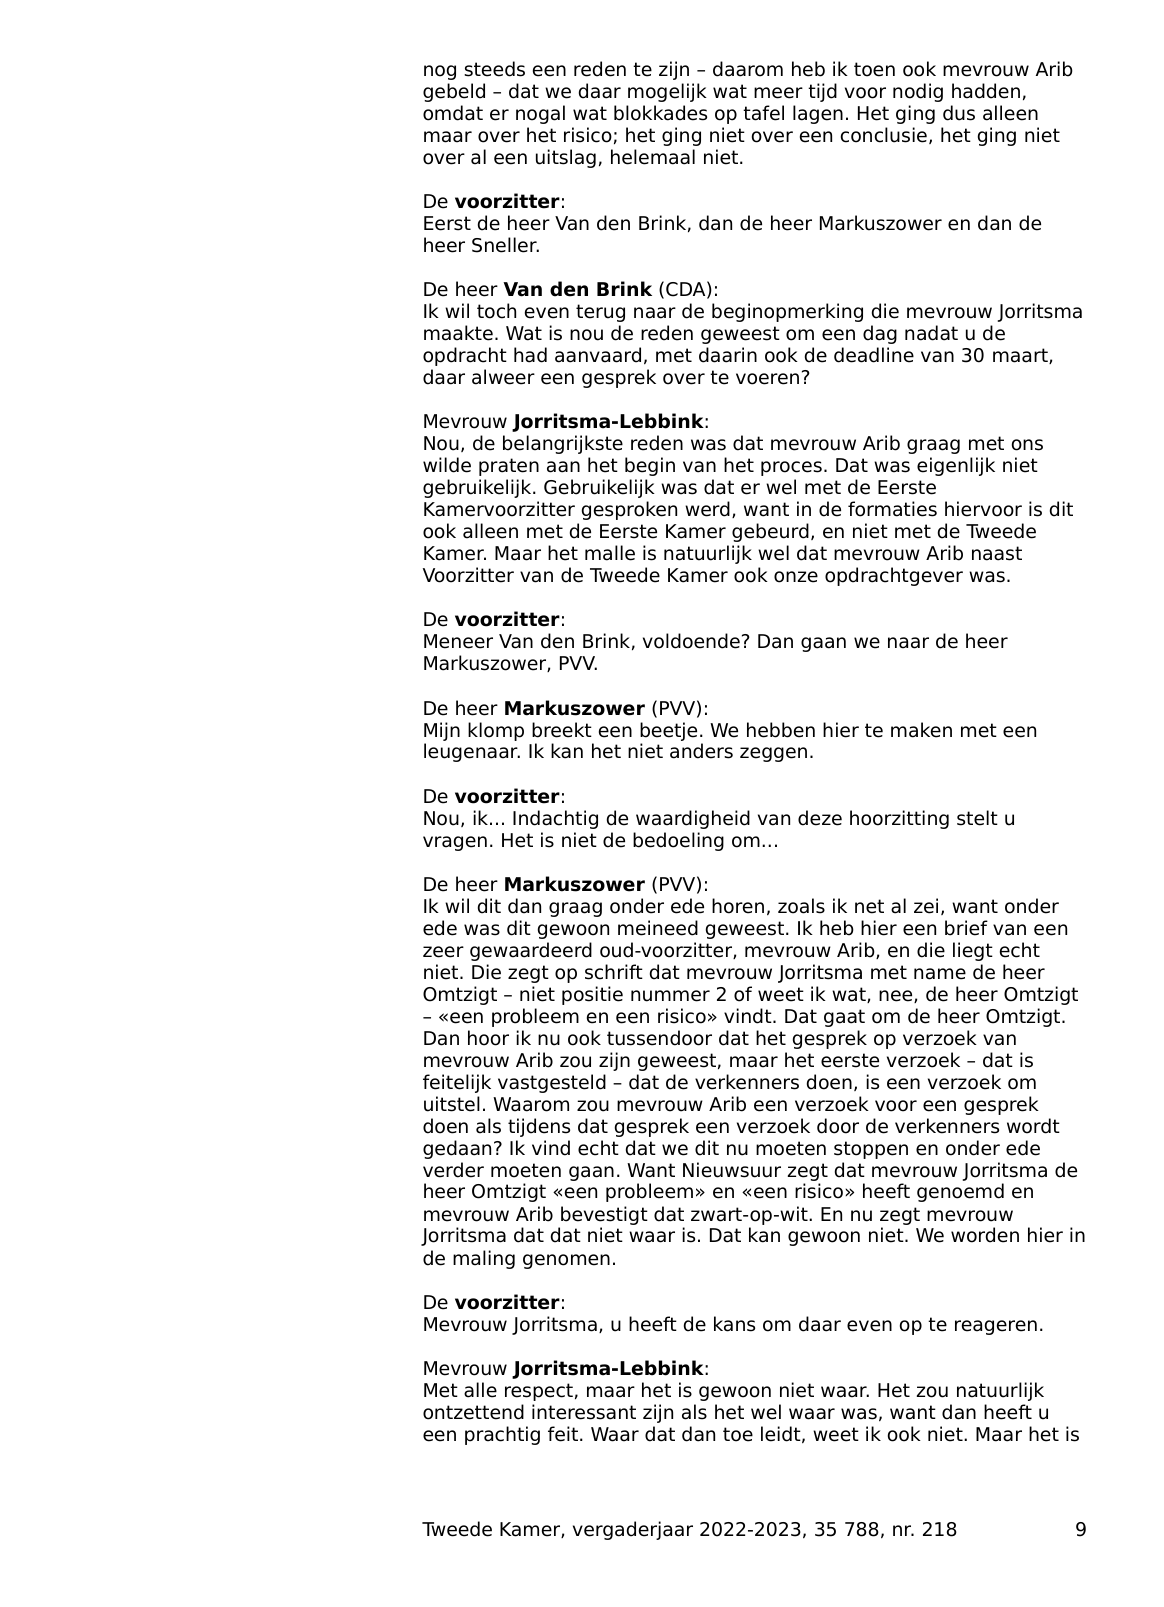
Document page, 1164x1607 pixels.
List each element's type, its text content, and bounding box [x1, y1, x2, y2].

text nog steeds een reden te zijn – daarom heb ik toen ook mevrouw Arib gebeld – dat we daar mogelijk wat meer tijd voor nodig hadden, omdat er nogal wat blokkades op tafel lagen. Het ging dus alleen maar over het risico; het ging niet over een conclusie, het ging niet over al een uitslag, helemaal niet. [422, 59, 1087, 169]
text Ik wil dit dan graag onder ede horen, zoals ik net al zei, want onder ede was dit gewoon meineed geweest. Ik heb hier een brief van een zeer gewaardeerd oud-voorzitter, mevrouw Arib, en die liegt echt niet. Die zegt op schrift dat mevrouw Jorritsma met name de heer Omtzigt – niet positie nummer 2 of weet ik wat, nee, de heer Omtzigt – «een probleem en een risico» vindt. Dat gaat om de heer Omtzigt. Dan hoor ik nu ook tussendoor dat het gesprek op verzoek van mevrouw Arib zou zijn geweest, maar het eerste verzoek – dat is feitelijk vastgesteld – dat de verkenners doen, is een verzoek om uitstel. Waarom zou mevrouw Arib een verzoek voor een gesprek doen als tijdens dat gesprek een verzoek door de verkenners wordt gedaan? Ik vind echt dat we dit nu moeten stoppen en onder ede verder moeten gaan. Want Nieuwsuur zegt dat mevrouw Jorritsma de heer Omtzigt «een probleem» en «een risico» heeft genoemd en mevrouw Arib bevestigt dat zwart-op-wit. En nu zegt mevrouw Jorritsma dat dat niet waar is. Dat kan gewoon niet. We worden hier in de maling genomen. [422, 896, 1087, 1269]
text Ik wil toch even terug naar de beginopmerking die mevrouw Jorritsma maakte. Wat is nou de reden geweest om een dag nadat u de opdracht had aanvaard, met daarin ook de deadline van 30 maart, daar alweer een gesprek over te voeren? [422, 301, 1087, 389]
text De voorzitter: [422, 609, 1087, 631]
text Mevrouw Jorritsma-Lebbink: [422, 1358, 1087, 1380]
text Eerst de heer Van den Brink, dan de heer Markuszower en dan de heer Sneller. [422, 213, 1087, 257]
text De voorzitter: [422, 786, 1087, 808]
text Nou, de belangrijkste reden was dat mevrouw Arib graag met ons wilde praten aan het begin van het proces. Dat was eigenlijk niet gebruikelijk. Gebruikelijk was dat er wel met de Eerste Kamervoorzitter gesproken werd, want in de formaties hiervoor is dit ook alleen met de Eerste Kamer gebeurd, en niet met de Tweede Kamer. Maar het malle is natuurlijk wel dat mevrouw Arib naast Voorzitter van de Tweede Kamer ook onze opdrachtgever was. [422, 433, 1087, 587]
text Met alle respect, maar het is gewoon niet waar. Het zou natuurlijk ontzettend interessant zijn als het wel waar was, want dan heeft u een prachtig feit. Waar dat dan toe leidt, weet ik ook niet. Maar het is [422, 1380, 1087, 1446]
text Mevrouw Jorritsma, u heeft de kans om daar even op te reageren. [422, 1313, 1087, 1336]
text Meneer Van den Brink, voldoende? Dan gaan we naar de heer Markuszower, PVV. [422, 631, 1087, 675]
text Nou, ik... Indachtig de waardigheid van deze hoorzitting stelt u vragen. Het is niet de bedoeling om... [422, 808, 1087, 852]
text De heer Markuszower (PVV): [422, 697, 1087, 719]
text Mijn klomp breekt een beetje. We hebben hier te maken met een leugenaar. Ik kan het niet anders zeggen. [422, 719, 1087, 763]
text De voorzitter: [422, 191, 1087, 213]
text Mevrouw Jorritsma-Lebbink: [422, 411, 1087, 433]
text De voorzitter: [422, 1292, 1087, 1313]
text De heer Van den Brink (CDA): [422, 279, 1087, 301]
text De heer Markuszower (PVV): [422, 874, 1087, 896]
